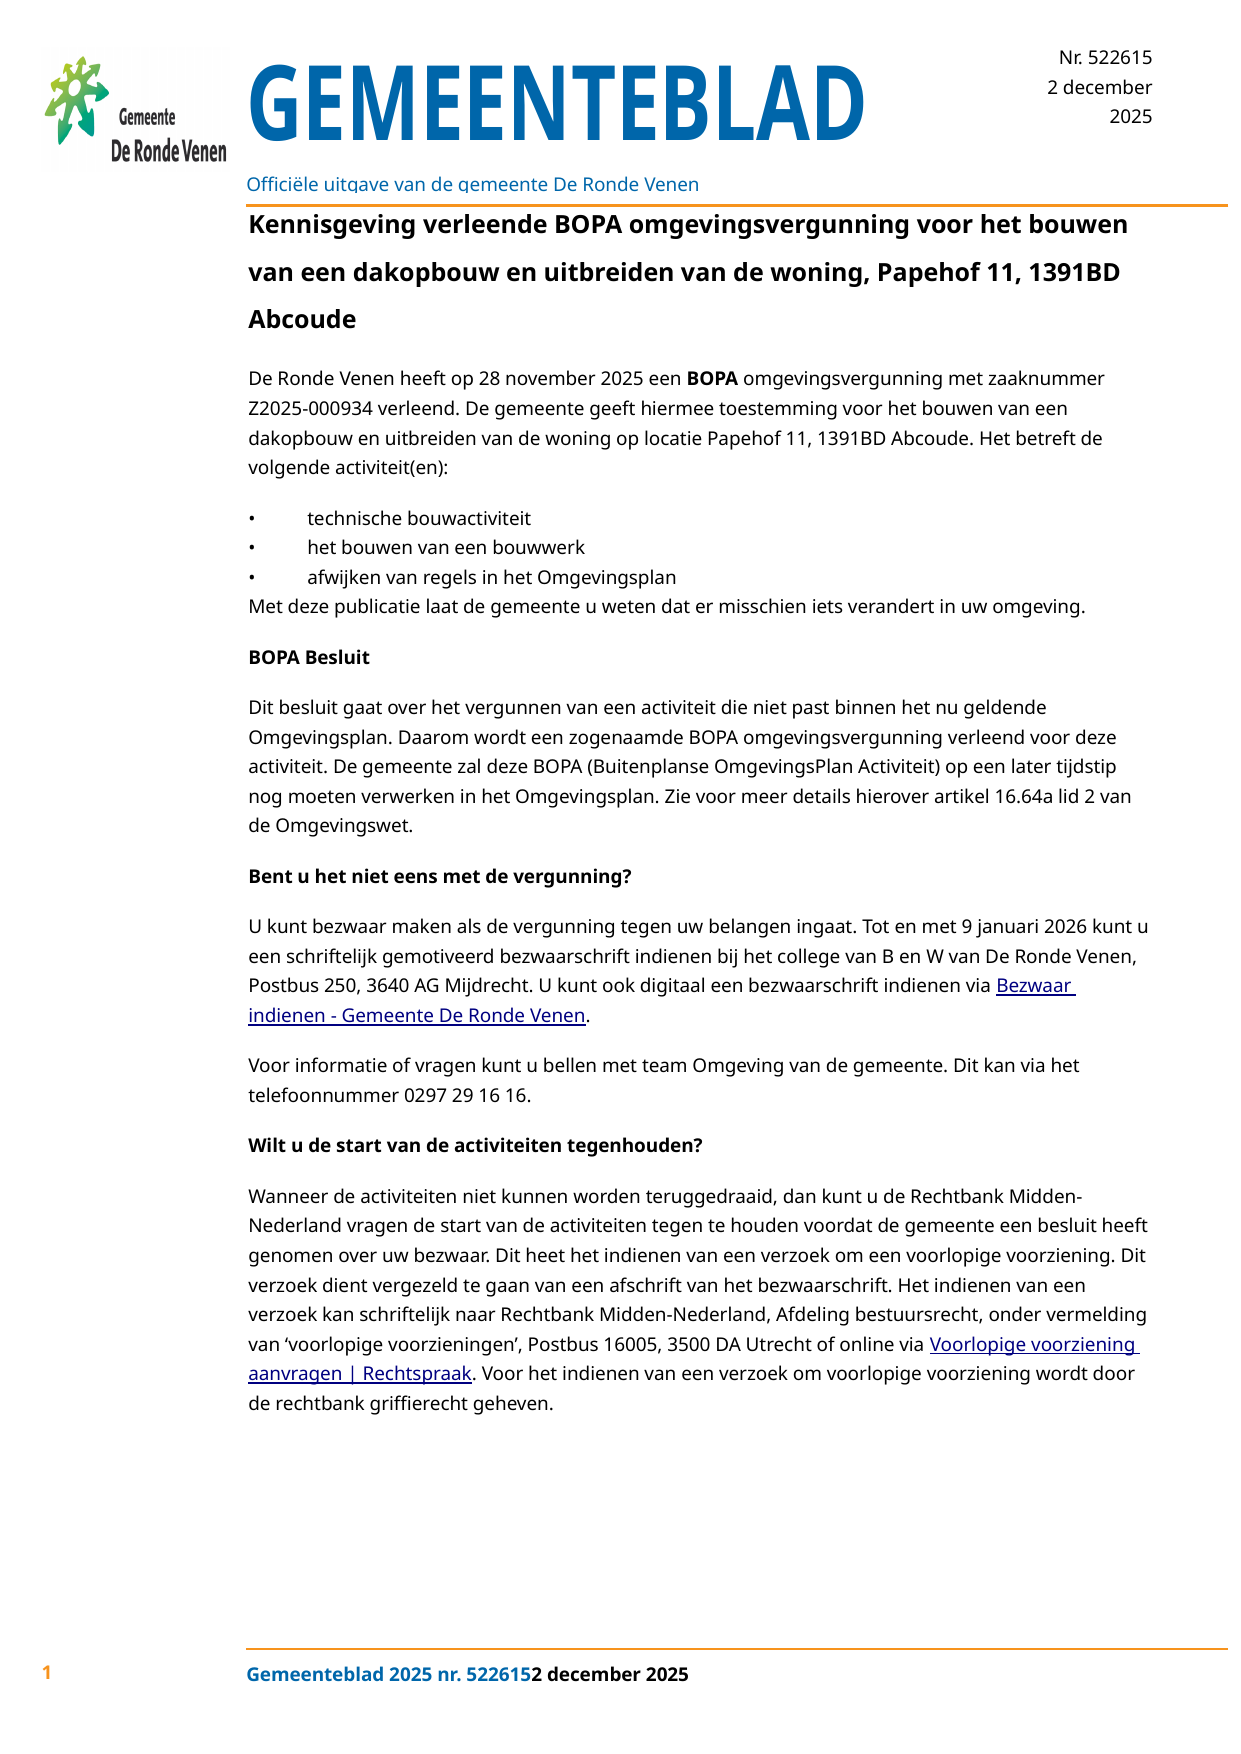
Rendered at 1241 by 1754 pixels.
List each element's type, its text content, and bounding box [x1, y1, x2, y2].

list het bouwen van een bouwwerk [248, 534, 1152, 560]
text Wanneer de activiteiten niet kunnen worden teruggedraaid, dan kunt u de Rechtbank Midden-Nederland vragen de start van de activiteiten tegen te houden voordat de gemeente een besluit heeft genomen over uw bezwaar. Dit heet het indienen van een verzoek om een voorlopige voorziening. Dit verzoek dient vergezeld te gaan van een afschrift van het bezwaarschrift. Het indienen van een verzoek kan schriftelijk naar Rechtbank Midden-Nederland, Afdeling bestuursrecht, onder vermelding van ‘voorlopige voorzieningen’, Postbus 16005, 3500 DA Utrecht of online via Voorlopige voorziening aanvragen | Rechtspraak. Voor het indienen van een verzoek om voorlopige voorziening wordt door de rechtbank griffierecht geheven. [248, 1183, 1152, 1416]
text Dit besluit gaat over het vergunnen van een activiteit die niet past binnen het nu geldende Omgevingsplan. Daarom wordt een zogenaamde BOPA omgevingsvergunning verleend voor deze activiteit. De gemeente zal deze BOPA (Buitenplanse OmgevingsPlan Activiteit) op een later tijdstip nog moeten verwerken in het Omgevingsplan. Zie voor meer details hierover artikel 16.64a lid 2 van de Omgevingswet. [248, 694, 1152, 838]
text Kennisgeving verleende BOPA omgevingsvergunning voor het bouwen van een dakopbouw en uitbreiden van de woning, Papehof 11, 1391BD Abcoude [248, 207, 1152, 336]
text Wilt u de start van de activiteiten tegenhouden? [248, 1133, 1152, 1158]
list afwijken van regels in het Omgevingsplan [248, 564, 1152, 589]
text BOPA Besluit [248, 644, 1152, 669]
text Bent u het niet eens met de vergunning? [248, 863, 1152, 889]
picture [41, 47, 231, 172]
list technische bouwactiviteit [248, 505, 1152, 530]
text Voor informatie of vragen kunt u bellen met team Omgeving van de gemeente. Dit kan via het telefoonnummer 0297 29 16 16. [248, 1053, 1152, 1108]
text De Ronde Venen heeft op 28 november 2025 een BOPA omgevingsvergunning met zaaknummer Z2025-000934 verleend. De gemeente geeft hiermee toestemming voor het bouwen van een dakopbouw en uitbreiden van de woning op locatie Papehof 11, 1391BD Abcoude. Het betreft de volgende activiteit(en): [248, 366, 1152, 480]
text Met deze publicatie laat de gemeente u weten dat er misschien iets verandert in uw omgeving. [248, 593, 1152, 619]
text U kunt bezwaar maken als de vergunning tegen uw belangen ingaat. Tot en met 9 januari 2026 kunt u een schriftelijk gemotiveerd bezwaarschrift indienen bij het college van B en W van De Ronde Venen, Postbus 250, 3640 AG Mijdrecht. U kunt ook digitaal een bezwaarschrift indienen via Bezwaar indienen - Gemeente De Ronde Venen. [248, 913, 1152, 1028]
